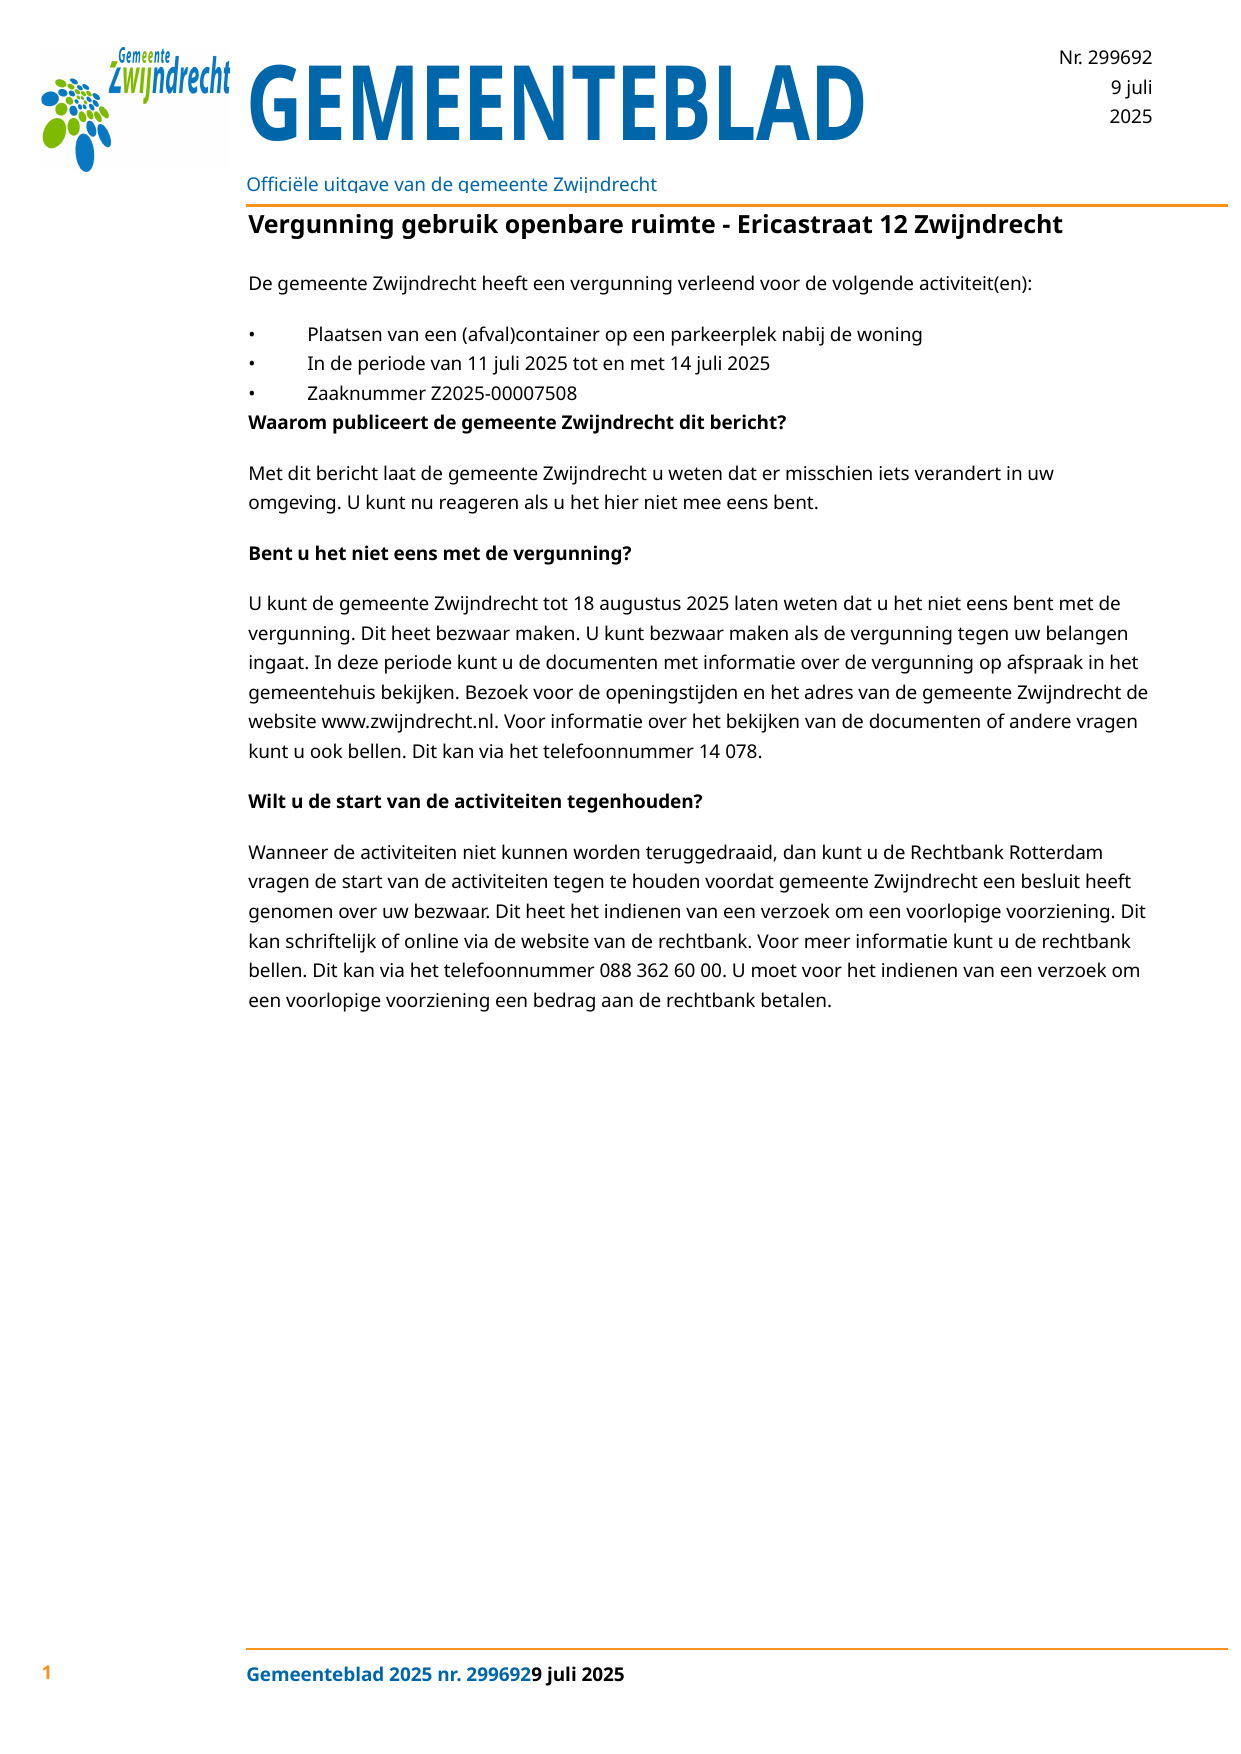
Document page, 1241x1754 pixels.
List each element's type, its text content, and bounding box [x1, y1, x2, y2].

list In de periode van 11 juli 2025 tot en met 14 juli 2025 [248, 350, 1152, 376]
text Bent u het niet eens met de vergunning? [248, 540, 1152, 566]
text Wilt u de start van de activiteiten tegenhouden? [248, 789, 1152, 814]
text Vergunning gebruik openbare ruimte - Ericastraat 12 Zwijndrecht [248, 207, 1152, 241]
list Plaatsen van een (afval)container op een parkeerplek nabij de woning [248, 321, 1152, 346]
text Waarom publiceert de gemeente Zwijndrecht dit bericht? [248, 409, 1152, 435]
text U kunt de gemeente Zwijndrecht tot 18 augustus 2025 laten weten dat u het niet eens bent met de vergunning. Dit heet bezwaar maken. U kunt bezwaar maken als de vergunning tegen uw belangen ingaat. In deze periode kunt u de documenten met informatie over de vergunning op afspraak in het gemeentehuis bekijken. Bezoek voor de openingstijden en het adres van de gemeente Zwijndrecht de website www.zwijndrecht.nl. Voor informatie over het bekijken van de documenten of andere vragen kunt u ook bellen. Dit kan via het telefoonnummer 14 078. [248, 590, 1152, 764]
picture [41, 47, 231, 172]
text Met dit bericht laat de gemeente Zwijndrecht u weten dat er misschien iets verandert in uw omgeving. U kunt nu reageren als u het hier niet mee eens bent. [248, 460, 1152, 515]
text Wanneer de activiteiten niet kunnen worden teruggedraaid, dan kunt u de Rechtbank Rotterdam vragen de start van de activiteiten tegen te houden voordat gemeente Zwijndrecht een besluit heeft genomen over uw bezwaar. Dit heet het indienen van een verzoek om een voorlopige voorziening. Dit kan schriftelijk of online via de website van de rechtbank. Voor meer informatie kunt u de rechtbank bellen. Dit kan via het telefoonnummer 088 362 60 00. U moet voor het indienen van een verzoek om een voorlopige voorziening een bedrag aan de rechtbank betalen. [248, 839, 1152, 1013]
list Zaaknummer Z2025-00007508 [248, 380, 1152, 406]
text De gemeente Zwijndrecht heeft een vergunning verleend voor de volgende activiteit(en): [248, 270, 1152, 296]
